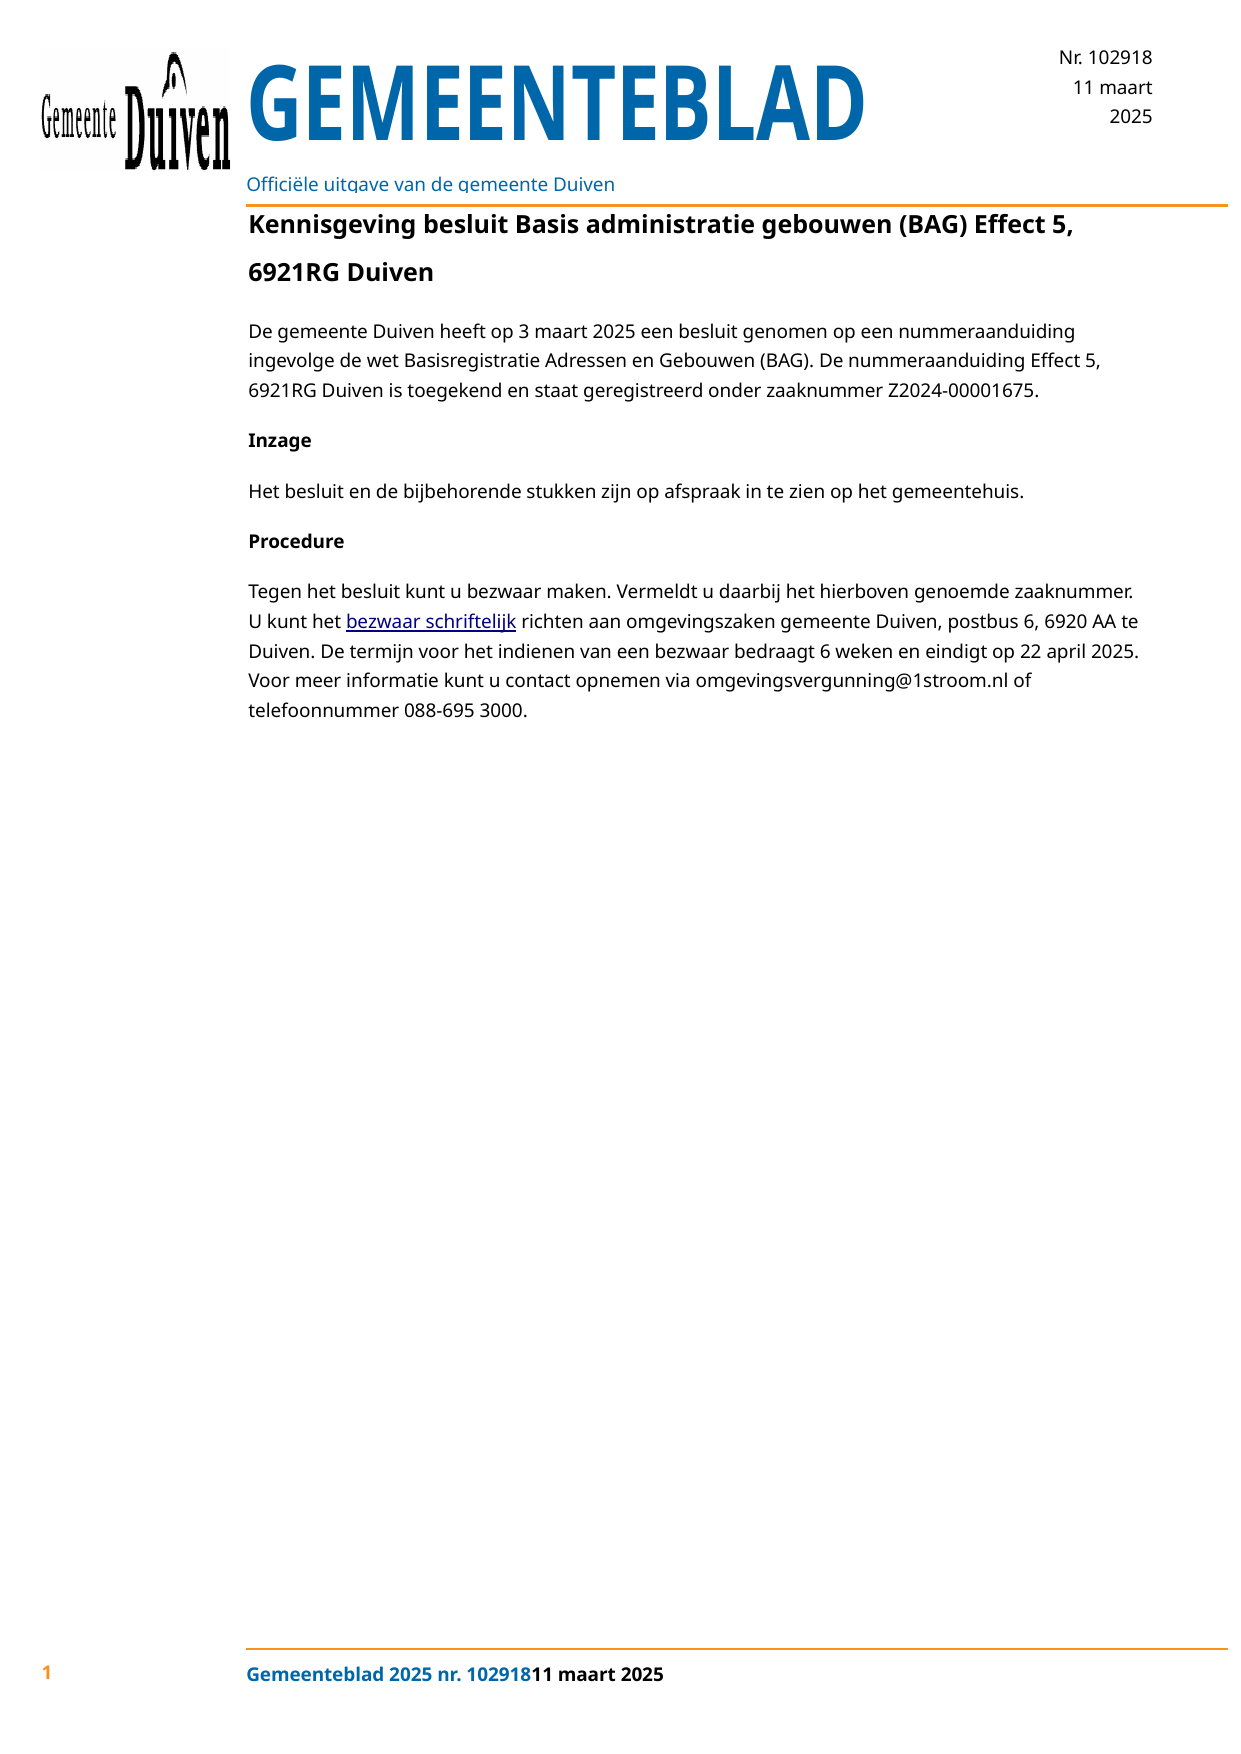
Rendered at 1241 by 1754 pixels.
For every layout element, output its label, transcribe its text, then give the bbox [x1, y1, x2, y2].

text Inzage [248, 427, 1152, 453]
text De gemeente Duiven heeft op 3 maart 2025 een besluit genomen op een nummeraanduiding ingevolge de wet Basisregistratie Adressen en Gebouwen (BAG). De nummeraanduiding Effect 5, 6921RG Duiven is toegekend en staat geregistreerd onder zaaknummer Z2024-00001675. [248, 318, 1152, 403]
text Kennisgeving besluit Basis administratie gebouwen (BAG) Effect 5, 6921RG Duiven [248, 207, 1152, 288]
text Het besluit en de bijbehorende stukken zijn op afspraak in te zien op het gemeentehuis. [248, 478, 1152, 504]
text Tegen het besluit kunt u bezwaar maken. Vermeldt u daarbij het hierboven genoemde zaaknummer. U kunt het bezwaar schriftelijk richten aan omgevingszaken gemeente Duiven, postbus 6, 6920 AA te Duiven. De termijn voor het indienen van een bezwaar bedraagt 6 weken en eindigt op 22 april 2025. Voor meer informatie kunt u contact opnemen via omgevingsvergunning@1stroom.nl of telefoonnummer 088-695 3000. [248, 579, 1152, 723]
picture [41, 47, 231, 172]
text Procedure [248, 528, 1152, 554]
